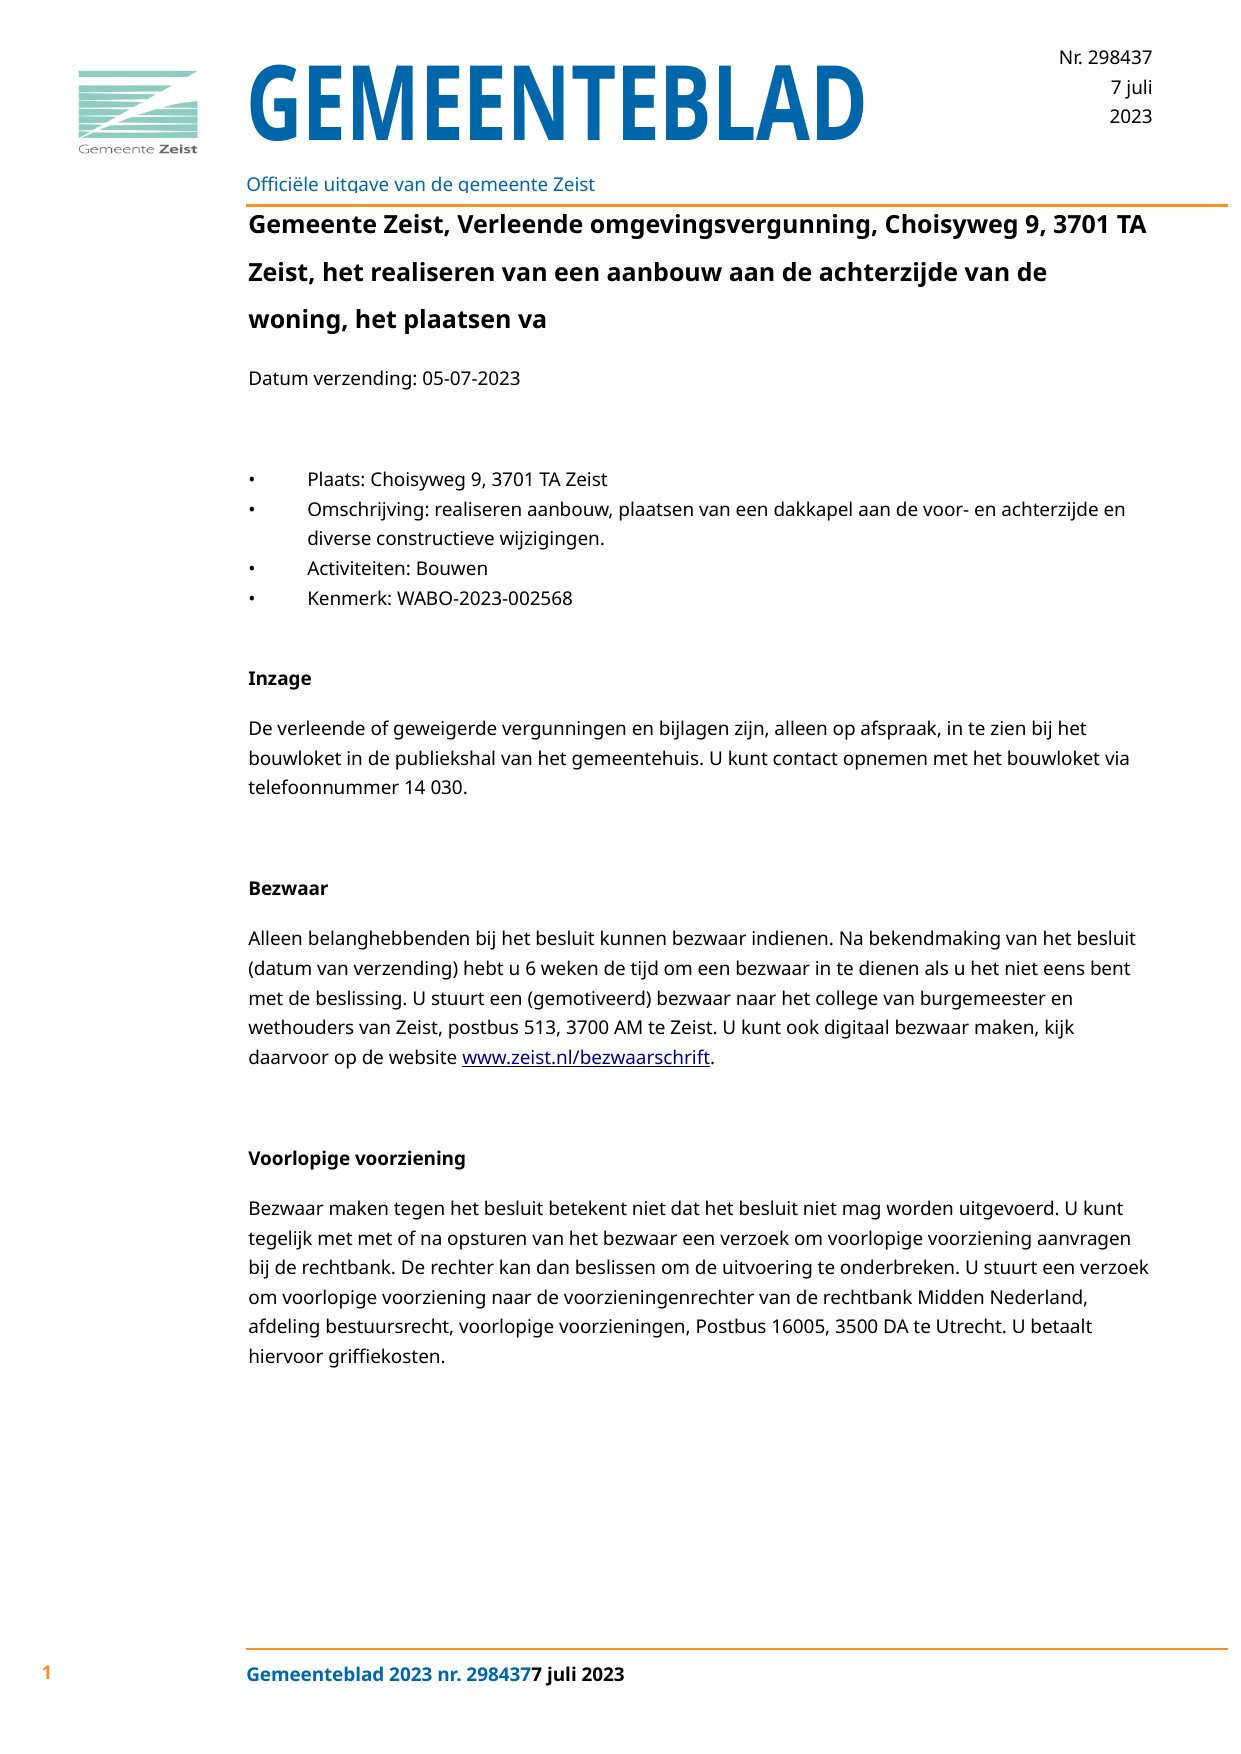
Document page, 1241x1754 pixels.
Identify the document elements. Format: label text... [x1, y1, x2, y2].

text Inzage [248, 665, 1152, 690]
list Activiteiten: Bouwen [248, 555, 1152, 581]
text Bezwaar maken tegen het besluit betekent niet dat het besluit niet mag worden uitgevoerd. U kunt tegelijk met met of na opsturen van het bezwaar een verzoek om voorlopige voorziening aanvragen bij de rechtbank. De rechter kan dan beslissen om de uitvoering te onderbreken. U stuurt een verzoek om voorlopige voorziening naar de voorzieningenrechter van de rechtbank Midden Nederland, afdeling bestuursrecht, voorlopige voorzieningen, Postbus 16005, 3500 DA te Utrecht. U betaalt hiervoor griffiekosten. [248, 1195, 1152, 1369]
list Plaats: Choisyweg 9, 3701 TA Zeist [248, 466, 1152, 492]
text Bezwaar [248, 875, 1152, 901]
list Kenmerk: WABO-2023-002568 [248, 585, 1152, 610]
picture [41, 47, 231, 172]
list Omschrijving: realiseren aanbouw, plaatsen van een dakkapel aan de voor- en achterzijde en diverse constructieve wijzigingen. [248, 496, 1152, 551]
text Datum verzending: 05-07-2023 [248, 366, 1152, 391]
text Gemeente Zeist, Verleende omgevingsvergunning, Choisyweg 9, 3701 TA Zeist, het realiseren van een aanbouw aan de achterzijde van de woning, het plaatsen va [248, 207, 1152, 336]
text De verleende of geweigerde vergunningen en bijlagen zijn, alleen op afspraak, in te zien bij het bouwloket in de publiekshal van het gemeentehuis. U kunt contact opnemen met het bouwloket via telefoonnummer 14 030. [248, 715, 1152, 800]
text Alleen belanghebbenden bij het besluit kunnen bezwaar indienen. Na bekendmaking van het besluit (datum van verzending) hebt u 6 weken de tijd om een bezwaar in te dienen als u het niet eens bent met de beslissing. U stuurt een (gemotiveerd) bezwaar naar het college van burgemeester en wethouders van Zeist, postbus 513, 3700 AM te Zeist. U kunt ook digitaal bezwaar maken, kijk daarvoor op de website www.zeist.nl/bezwaarschrift. [248, 926, 1152, 1069]
text Voorlopige voorziening [248, 1145, 1152, 1170]
